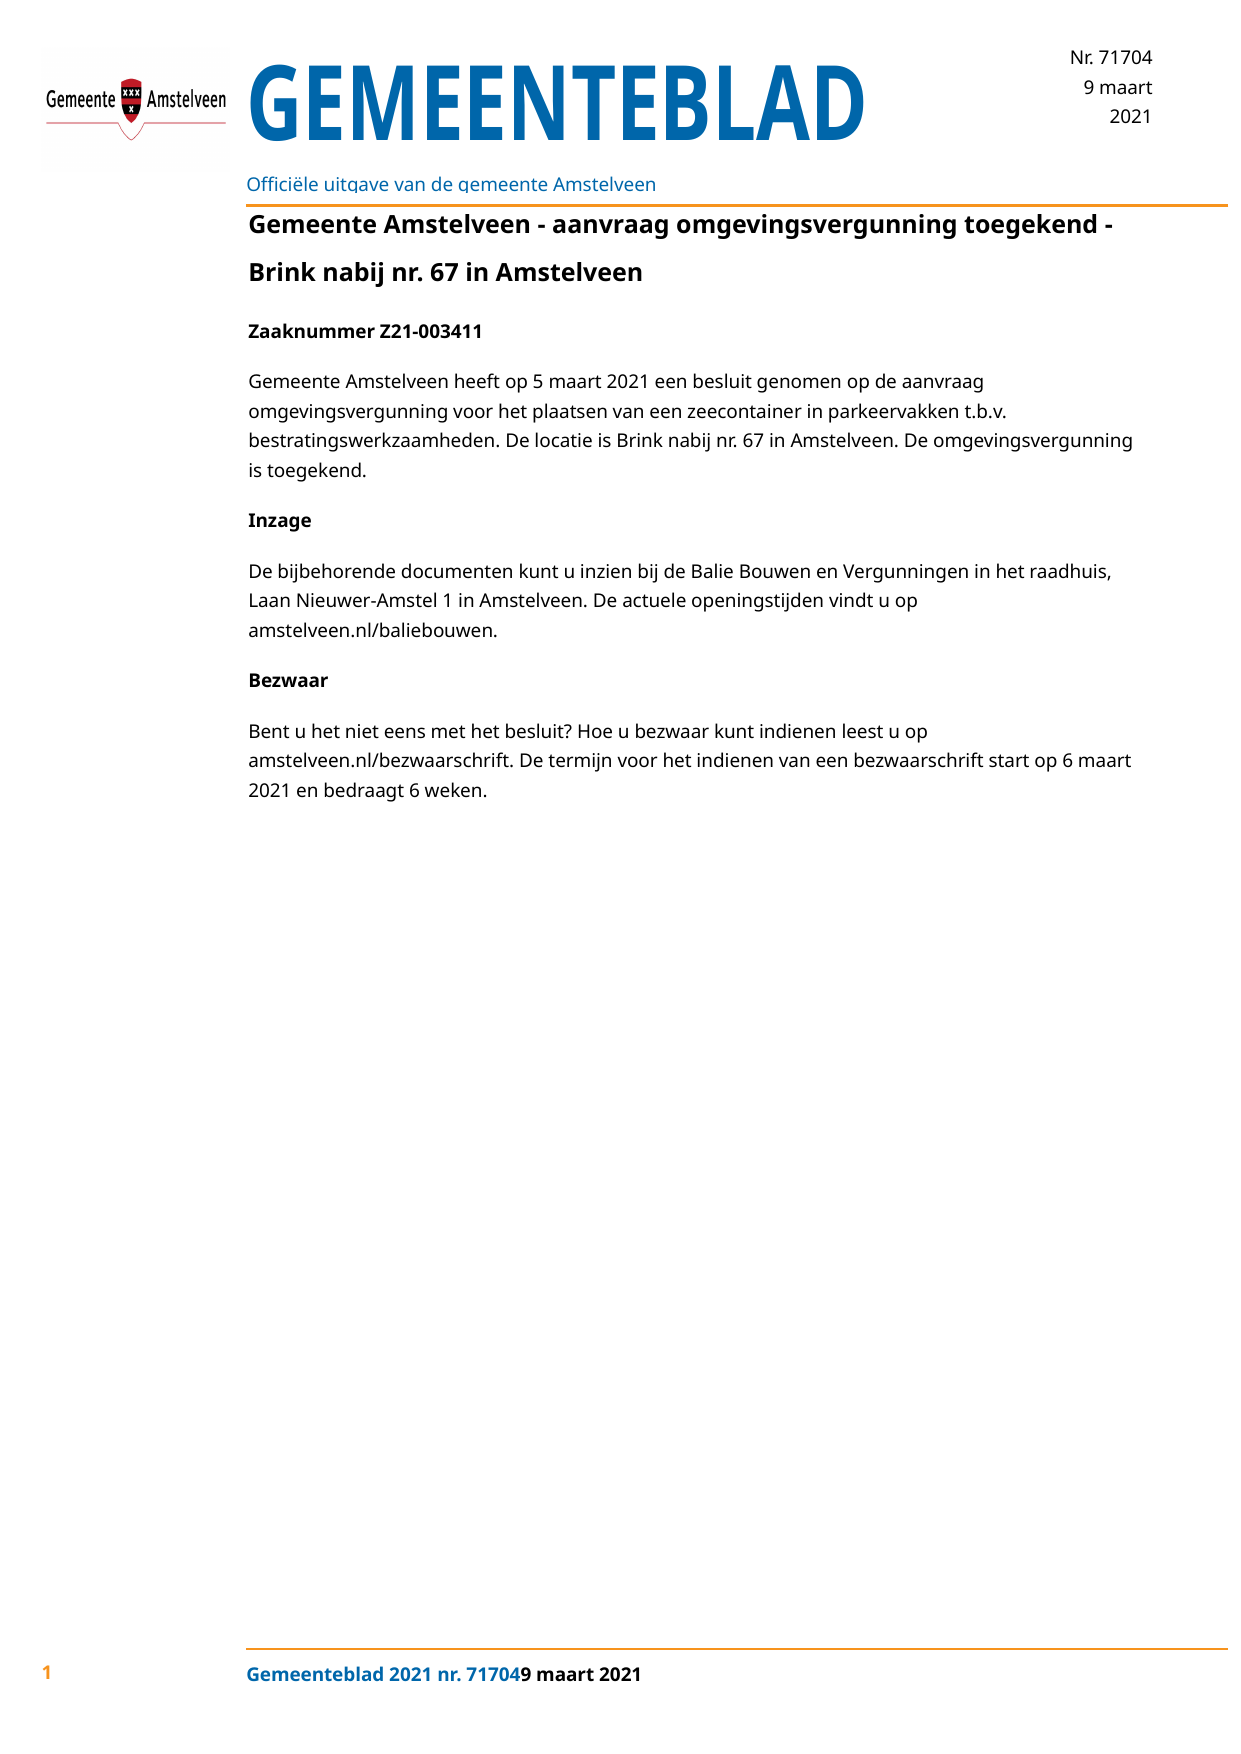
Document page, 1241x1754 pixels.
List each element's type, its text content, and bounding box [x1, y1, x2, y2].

picture [41, 47, 231, 172]
text Inzage [248, 507, 1152, 533]
text Gemeente Amstelveen - aanvraag omgevingsvergunning toegekend - Brink nabij nr. 67 in Amstelveen [248, 207, 1152, 288]
text De bijbehorende documenten kunt u inzien bij de Balie Bouwen en Vergunningen in het raadhuis, Laan Nieuwer-Amstel 1 in Amstelveen. De actuele openingstijden vindt u op amstelveen.nl/baliebouwen. [248, 558, 1152, 643]
text Gemeente Amstelveen heeft op 5 maart 2021 een besluit genomen op de aanvraag omgevingsvergunning voor het plaatsen van een zeecontainer in parkeervakken t.b.v. bestratingswerkzaamheden. De locatie is Brink nabij nr. 67 in Amstelveen. De omgevingsvergunning is toegekend. [248, 368, 1152, 483]
text Bezwaar [248, 667, 1152, 693]
text Bent u het niet eens met het besluit? Hoe u bezwaar kunt indienen leest u op amstelveen.nl/bezwaarschrift. De termijn voor het indienen van een bezwaarschrift start op 6 maart 2021 en bedraagt 6 weken. [248, 718, 1152, 803]
text Zaaknummer Z21-003411 [248, 318, 1152, 344]
